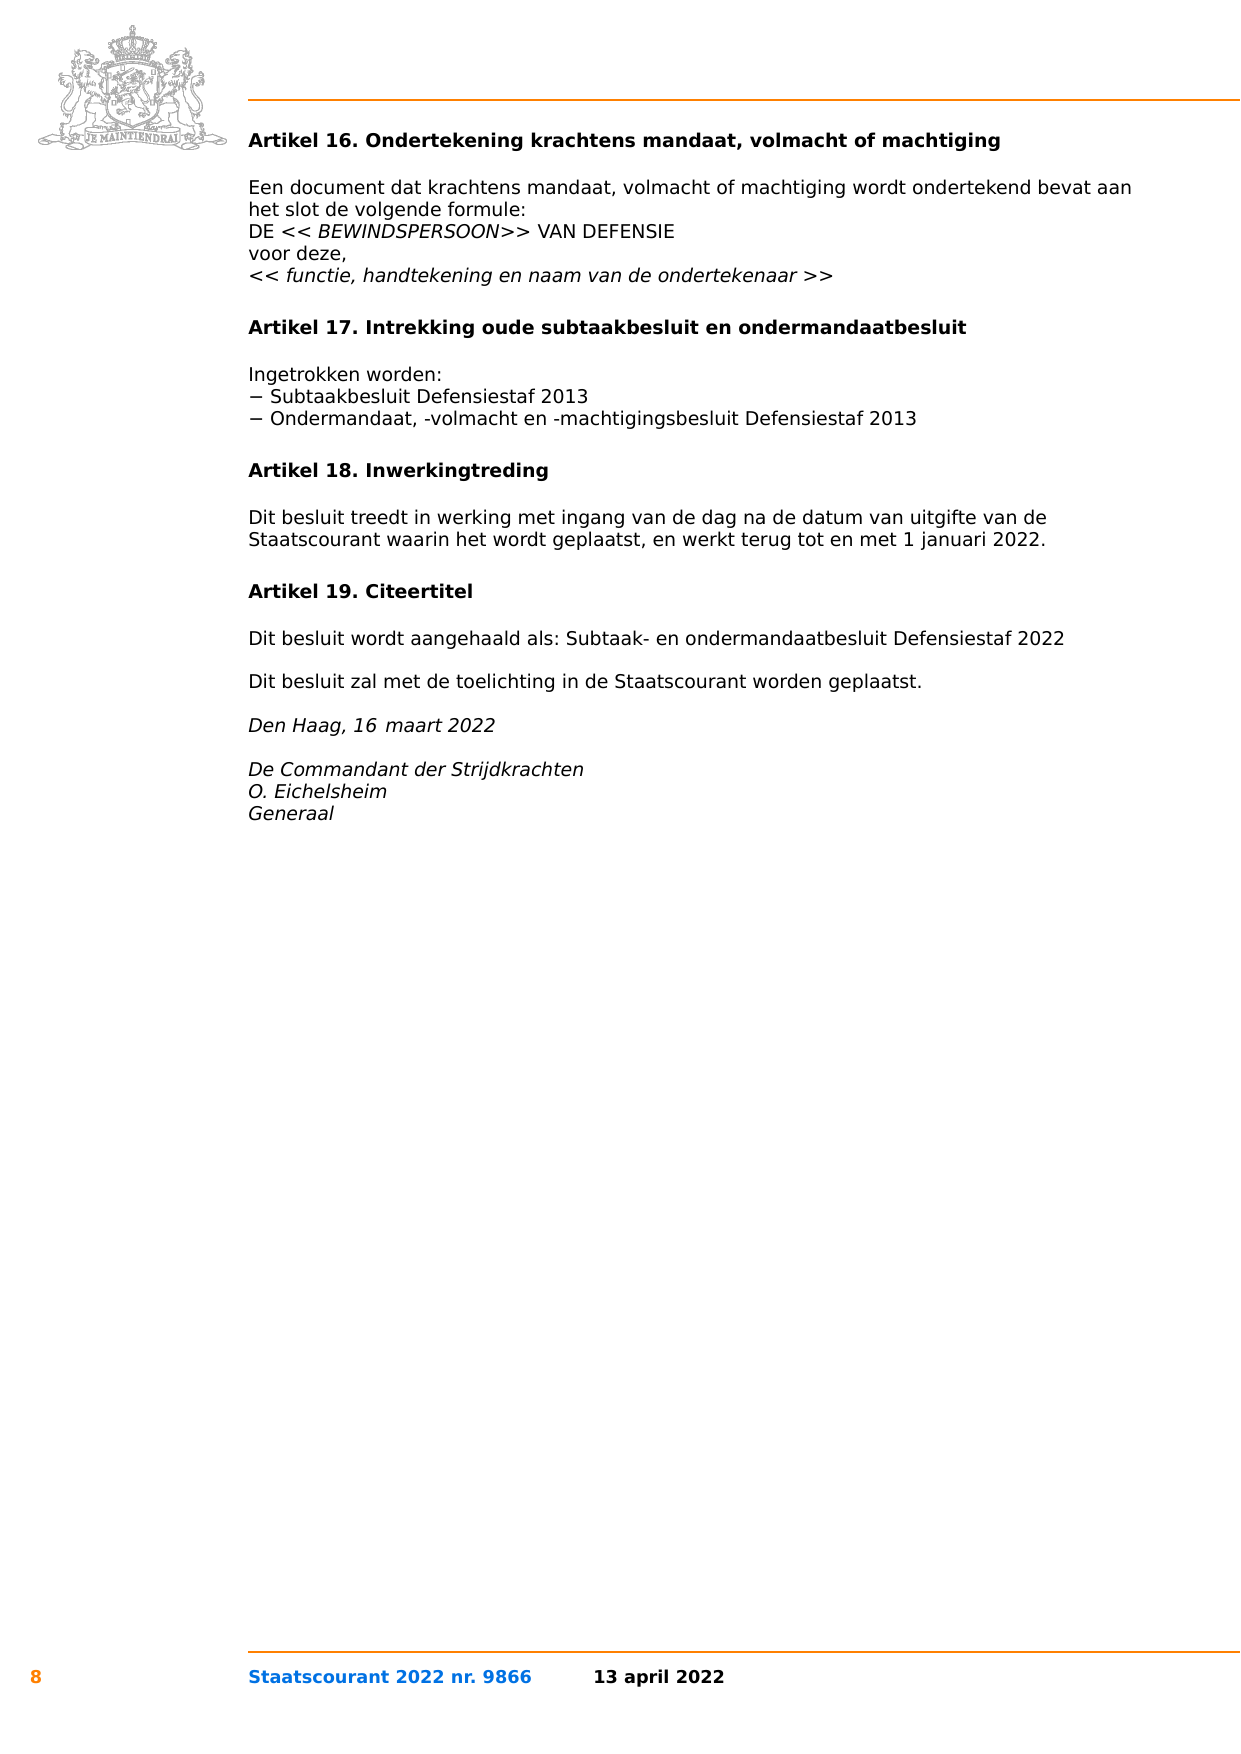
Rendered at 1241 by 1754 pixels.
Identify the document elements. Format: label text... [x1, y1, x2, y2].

text DE << BEWINDSPERSOON>> VAN DEFENSIE [248, 221, 1163, 243]
text Dit besluit treedt in werking met ingang van de dag na de datum van uitgifte van de Staatscourant waarin het wordt geplaatst, en werkt terug tot en met 1 januari 2022. [248, 507, 1163, 551]
text De Commandant der Strijdkrachten O. Eichelsheim Generaal [248, 759, 1163, 825]
text << functie, handtekening en naam van de ondertekenaar >> [248, 265, 1163, 287]
subtitle Artikel 16. Ondertekening krachtens mandaat, volmacht of machtiging [248, 130, 1163, 152]
text Den Haag, 16 maart 2022 [248, 715, 1163, 737]
text Dit besluit zal met de toelichting in de Staatscourant worden geplaatst. [248, 671, 1163, 693]
subtitle Artikel 19. Citeertitel [248, 581, 1163, 603]
subtitle Artikel 18. Inwerkingtreding [248, 460, 1163, 482]
text voor deze, [248, 243, 1163, 265]
subtitle Artikel 17. Intrekking oude subtaakbesluit en ondermandaatbesluit [248, 317, 1163, 339]
text Ingetrokken worden: [248, 364, 1163, 386]
text − Ondermandaat, -volmacht en -machtigingsbesluit Defensiestaf 2013 [248, 408, 1163, 430]
picture [38, 25, 227, 150]
text Een document dat krachtens mandaat, volmacht of machtiging wordt ondertekend bevat aan het slot de volgende formule: [248, 177, 1163, 221]
text − Subtaakbesluit Defensiestaf 2013 [248, 386, 1163, 408]
text Dit besluit wordt aangehaald als: Subtaak- en ondermandaatbesluit Defensiestaf 2022 [248, 628, 1163, 649]
